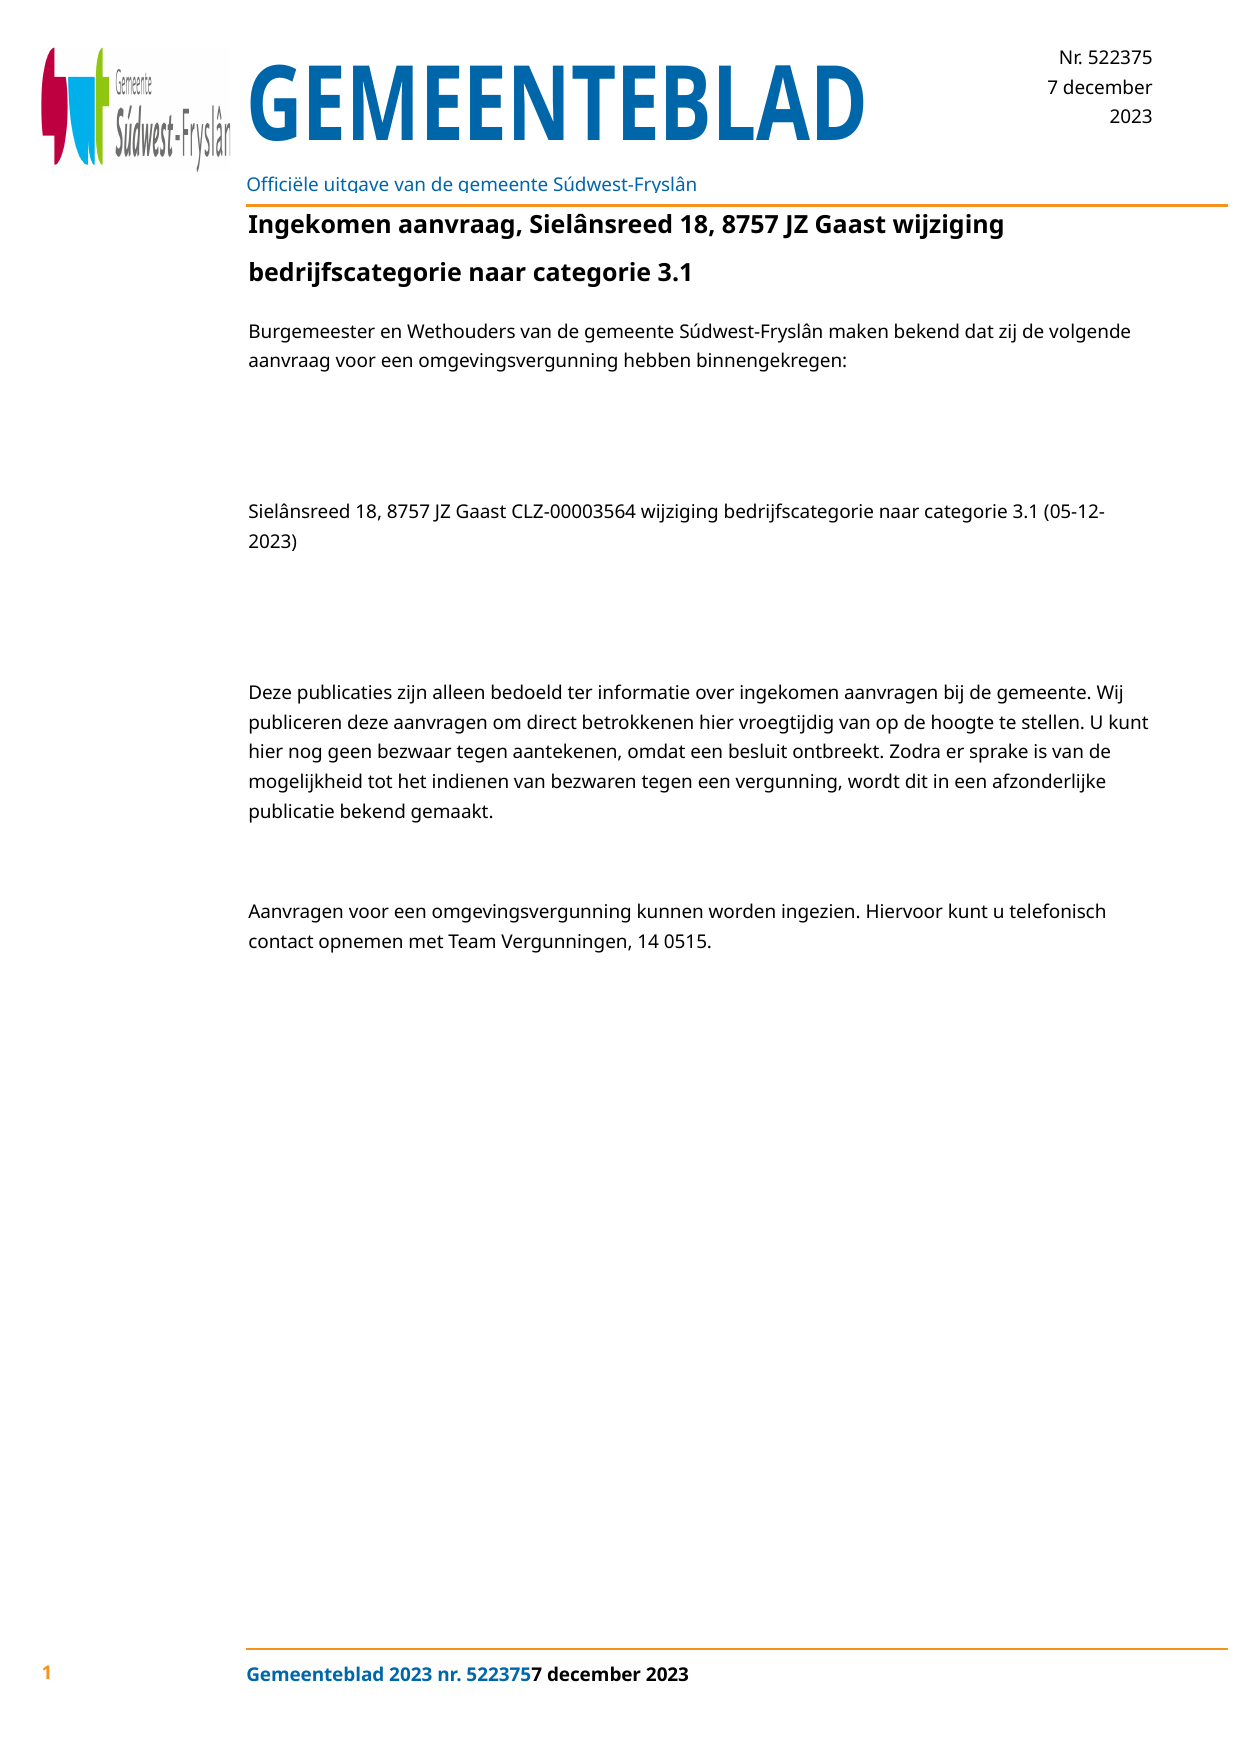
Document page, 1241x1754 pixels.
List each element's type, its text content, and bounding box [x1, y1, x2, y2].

picture [41, 47, 231, 172]
text Sielânsreed 18, 8757 JZ Gaast CLZ-00003564 wijziging bedrijfscategorie naar categorie 3.1 (05-12-2023) [248, 499, 1152, 554]
text Burgemeester en Wethouders van de gemeente Súdwest-Fryslân maken bekend dat zij de volgende aanvraag voor een omgevingsvergunning hebben binnengekregen: [248, 318, 1152, 373]
text Deze publicaties zijn alleen bedoeld ter informatie over ingekomen aanvragen bij de gemeente. Wij publiceren deze aanvragen om direct betrokkenen hier vroegtijdig van op de hoogte te stellen. U kunt hier nog geen bezwaar tegen aantekenen, omdat een besluit ontbreekt. Zodra er sprake is van de mogelijkheid tot het indienen van bezwaren tegen een vergunning, wordt dit in een afzonderlijke publicatie bekend gemaakt. [248, 679, 1152, 824]
text Aanvragen voor een omgevingsvergunning kunnen worden ingezien. Hiervoor kunt u telefonisch contact opnemen met Team Vergunningen, 14 0515. [248, 899, 1152, 954]
text Ingekomen aanvraag, Sielânsreed 18, 8757 JZ Gaast wijziging bedrijfscategorie naar categorie 3.1 [248, 207, 1152, 288]
